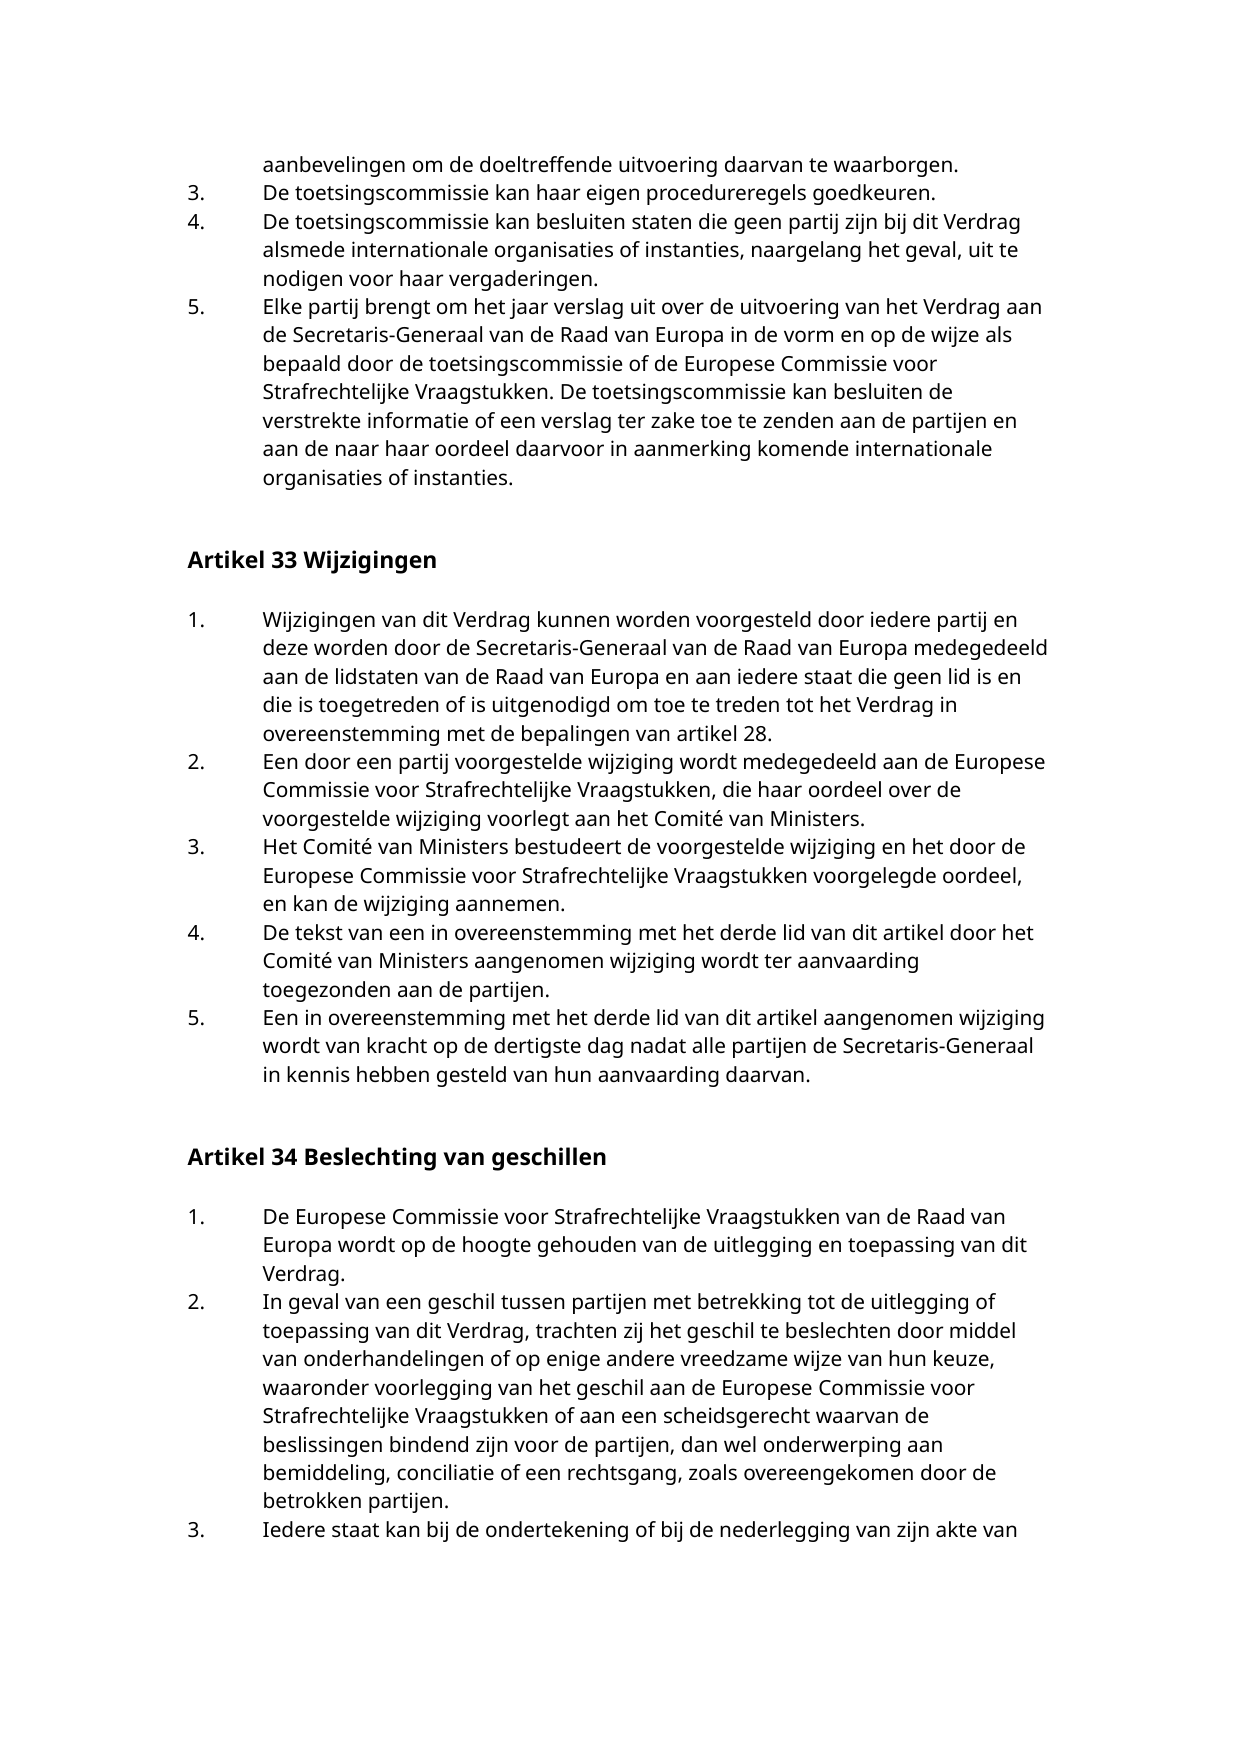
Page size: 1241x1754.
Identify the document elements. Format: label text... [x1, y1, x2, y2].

list De toetsingscommissie kan besluiten staten die geen partij zijn bij dit Verdrag alsmede internationale organisaties of instanties, naargelang het geval, uit te nodigen voor haar vergaderingen. [187, 207, 1053, 292]
list Een door een partij voorgestelde wijziging wordt medegedeeld aan de Europese Commissie voor Strafrechtelijke Vraagstukken, die haar oordeel over de voorgestelde wijziging voorlegt aan het Comité van Ministers. [187, 747, 1053, 832]
list De Europese Commissie voor Strafrechtelijke Vraagstukken van de Raad van Europa wordt op de hoogte gehouden van de uitlegging en toepassing van dit Verdrag. [187, 1202, 1053, 1287]
list Een in overeenstemming met het derde lid van dit artikel aangenomen wijziging wordt van kracht op de dertigste dag nadat alle partijen de Secretaris-Generaal in kennis hebben gesteld van hun aanvaarding daarvan. [187, 1003, 1053, 1088]
list Wijzigingen van dit Verdrag kunnen worden voorgesteld door iedere partij en deze worden door de Secretaris-Generaal van de Raad van Europa medegedeeld aan de lidstaten van de Raad van Europa en aan iedere staat die geen lid is en die is toegetreden of is uitgenodigd om toe te treden tot het Verdrag in overeenstemming met de bepalingen van artikel 28. [187, 605, 1053, 747]
list Het Comité van Ministers bestudeert de voorgestelde wijziging en het door de Europese Commissie voor Strafrechtelijke Vraagstukken voorgelegde oordeel, en kan de wijziging aannemen. [187, 832, 1053, 918]
subtitle Artikel 33 Wijzigingen [187, 544, 1053, 575]
list In geval van een geschil tussen partijen met betrekking tot de uitlegging of toepassing van dit Verdrag, trachten zij het geschil te beslechten door middel van onderhandelingen of op enige andere vreedzame wijze van hun keuze, waaronder voorlegging van het geschil aan de Europese Commissie voor Strafrechtelijke Vraagstukken of aan een scheidsgerecht waarvan de beslissingen bindend zijn voor de partijen, dan wel onderwerping aan bemiddeling, conciliatie of een rechtsgang, zoals overeengekomen door de betrokken partijen. [187, 1287, 1053, 1515]
list De tekst van een in overeenstemming met het derde lid van dit artikel door het Comité van Ministers aangenomen wijziging wordt ter aanvaarding toegezonden aan de partijen. [187, 918, 1053, 1003]
list Elke partij brengt om het jaar verslag uit over de uitvoering van het Verdrag aan de Secretaris-Generaal van de Raad van Europa in de vorm en op de wijze als bepaald door de toetsingscommissie of de Europese Commissie voor Strafrechtelijke Vraagstukken. De toetsingscommissie kan besluiten de verstrekte informatie of een verslag ter zake toe te zenden aan de partijen en aan de naar haar oordeel daarvoor in aanmerking komende internationale organisaties of instanties. [187, 292, 1053, 491]
list De toetsingscommissie kan haar eigen procedureregels goedkeuren. [187, 178, 1053, 207]
list aanbevelingen om de doeltreffende uitvoering daarvan te waarborgen. [187, 150, 1053, 178]
list Iedere staat kan bij de ondertekening of bij de nederlegging van zijn akte van [187, 1515, 1053, 1543]
subtitle Artikel 34 Beslechting van geschillen [187, 1141, 1053, 1172]
